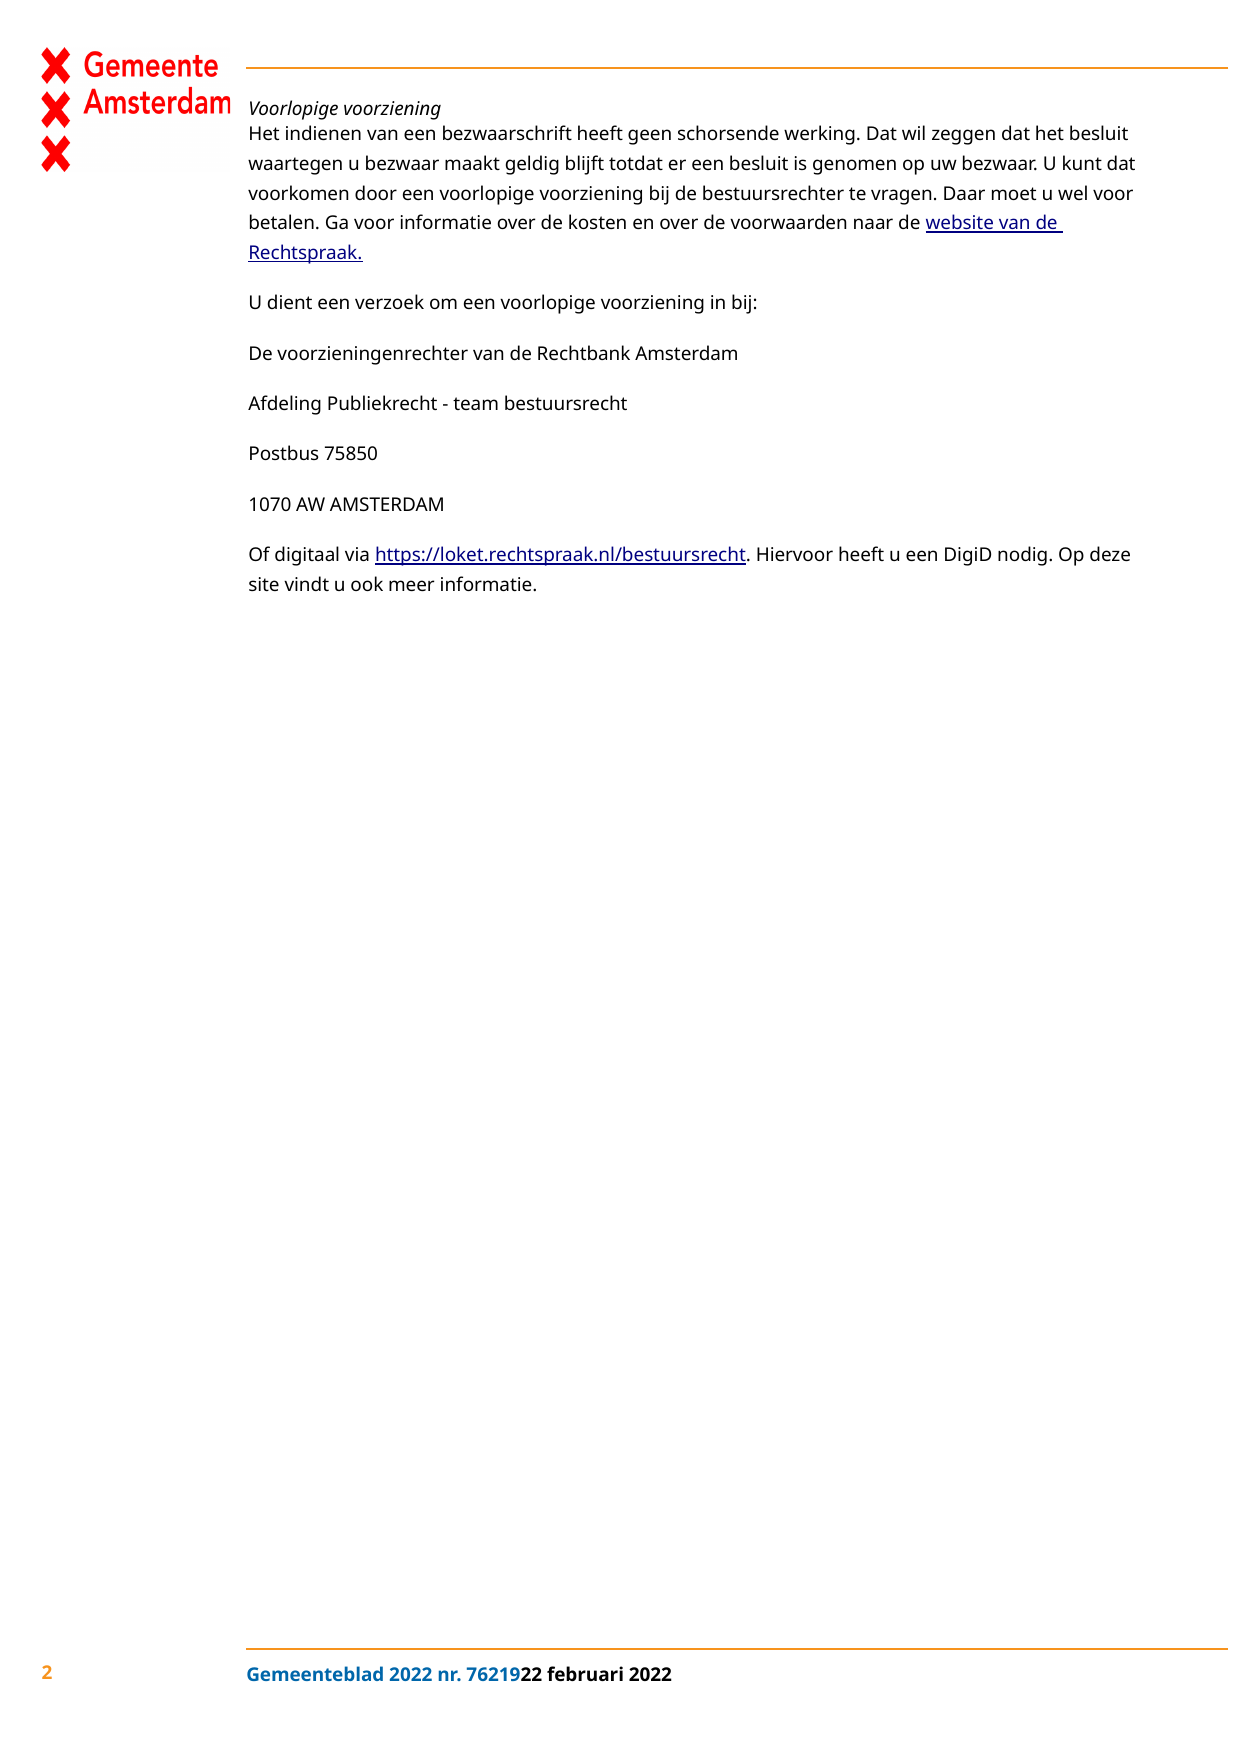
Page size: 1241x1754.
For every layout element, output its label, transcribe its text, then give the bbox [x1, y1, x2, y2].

picture [41, 47, 231, 172]
text U dient een verzoek om een voorlopige voorziening in bij: [248, 289, 1152, 315]
text Voorlopige voorziening [248, 95, 1152, 121]
text Of digitaal via https://loket.rechtspraak.nl/bestuursrecht. Hiervoor heeft u een DigiD nodig. Op deze site vindt u ook meer informatie. [248, 541, 1152, 597]
text Afdeling Publiekrecht - team bestuursrecht [248, 390, 1152, 416]
text Het indienen van een bezwaarschrift heeft geen schorsende werking. Dat wil zeggen dat het besluit waartegen u bezwaar maakt geldig blijft totdat er een besluit is genomen op uw bezwaar. U kunt dat voorkomen door een voorlopige voorziening bij de bestuursrechter te vragen. Daar moet u wel voor betalen. Ga voor informatie over de kosten en over de voorwaarden naar de website van de Rechtspraak. [248, 121, 1152, 264]
text 1070 AW AMSTERDAM [248, 491, 1152, 517]
text De voorzieningenrechter van de Rechtbank Amsterdam [248, 340, 1152, 365]
text Postbus 75850 [248, 441, 1152, 466]
